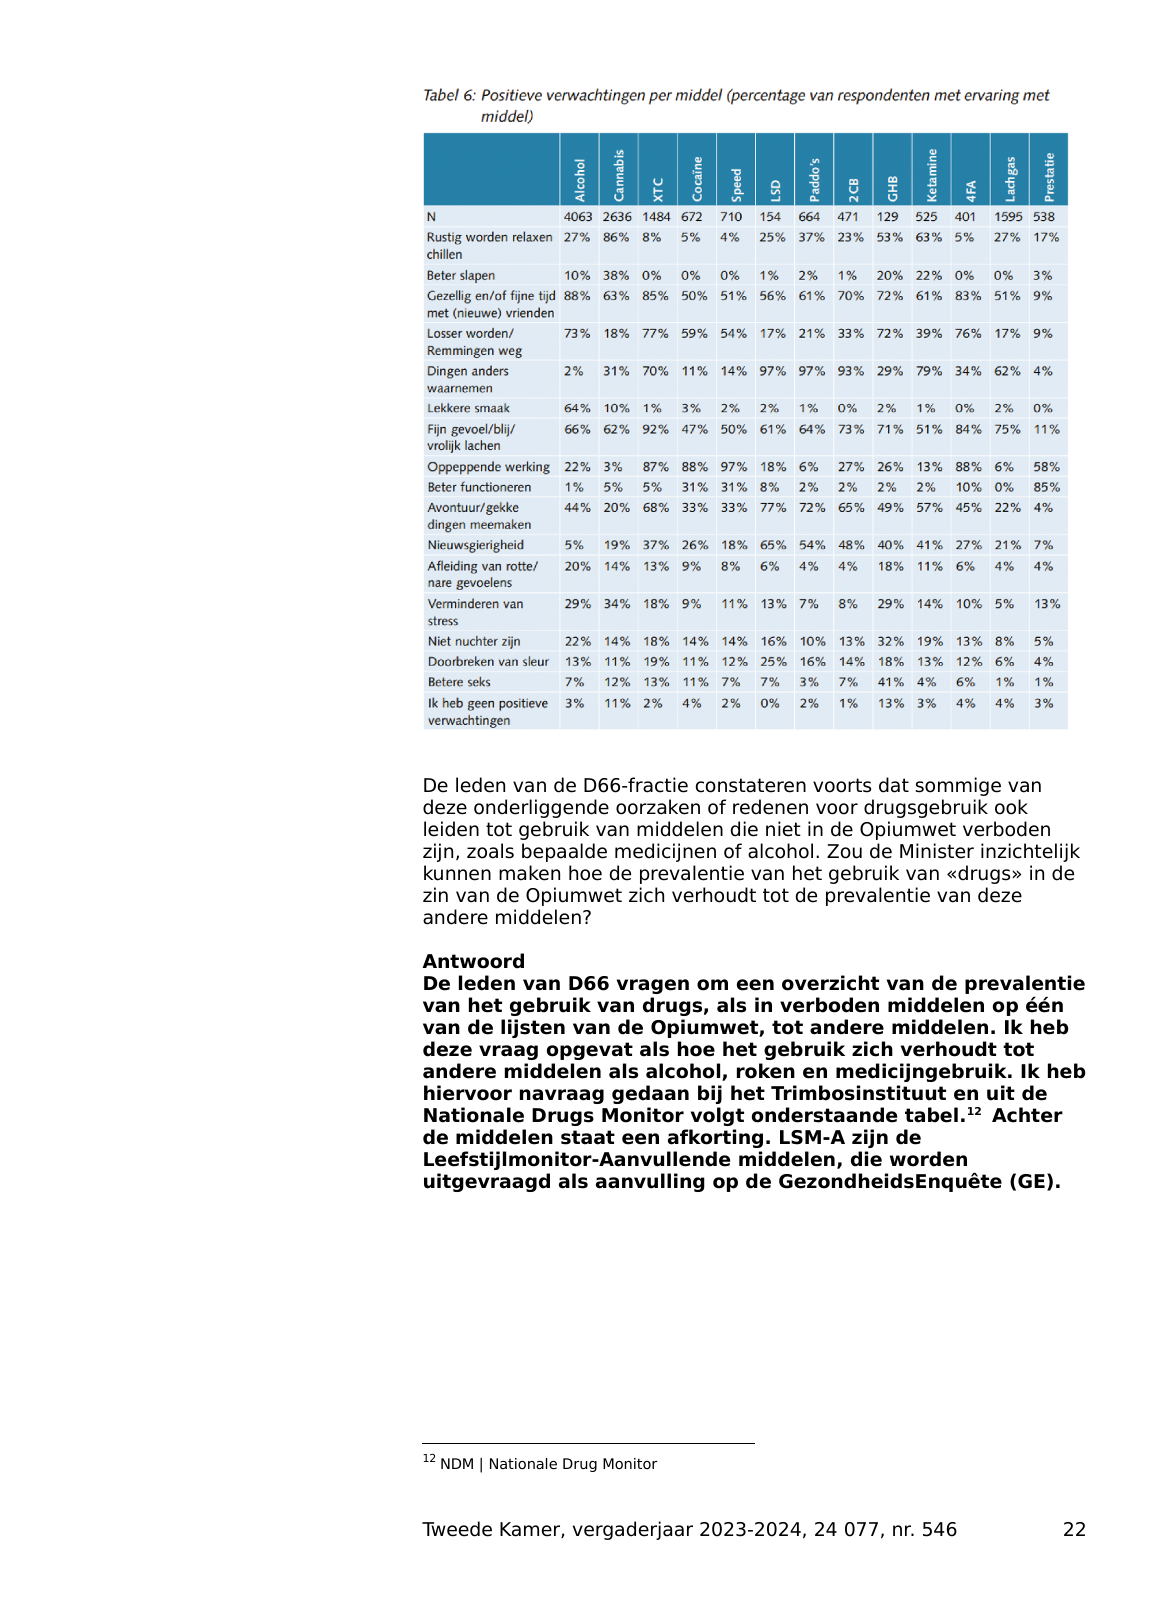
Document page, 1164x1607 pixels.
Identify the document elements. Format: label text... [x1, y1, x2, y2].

picture [422, 81, 1072, 731]
text Antwoord [422, 951, 1087, 973]
text NDM | Nationale Drug Monitor [422, 1452, 1087, 1474]
text De leden van D66 vragen om een overzicht van de prevalentie van het gebruik van drugs, als in verboden middelen op één van de lijsten van de Opiumwet, tot andere middelen. Ik heb deze vraag opgevat als hoe het gebruik zich verhoudt tot andere middelen als alcohol, roken en medicijngebruik. Ik heb hiervoor navraag gedaan bij het Trimbosinstituut en uit de Nationale Drugs Monitor volgt onderstaande tabel. Achter de middelen staat een afkorting. LSM-A zijn de Leefstijlmonitor-Aanvullende middelen, die worden uitgevraagd als aanvulling op de GezondheidsEnquête (GE). [422, 973, 1087, 1193]
text De leden van de D66-fractie constateren voorts dat sommige van deze onderliggende oorzaken of redenen voor drugsgebruik ook leiden tot gebruik van middelen die niet in de Opiumwet verboden zijn, zoals bepaalde medicijnen of alcohol. Zou de Minister inzichtelijk kunnen maken hoe de prevalentie van het gebruik van «drugs» in de zin van de Opiumwet zich verhoudt tot de prevalentie van deze andere middelen? [422, 775, 1087, 929]
